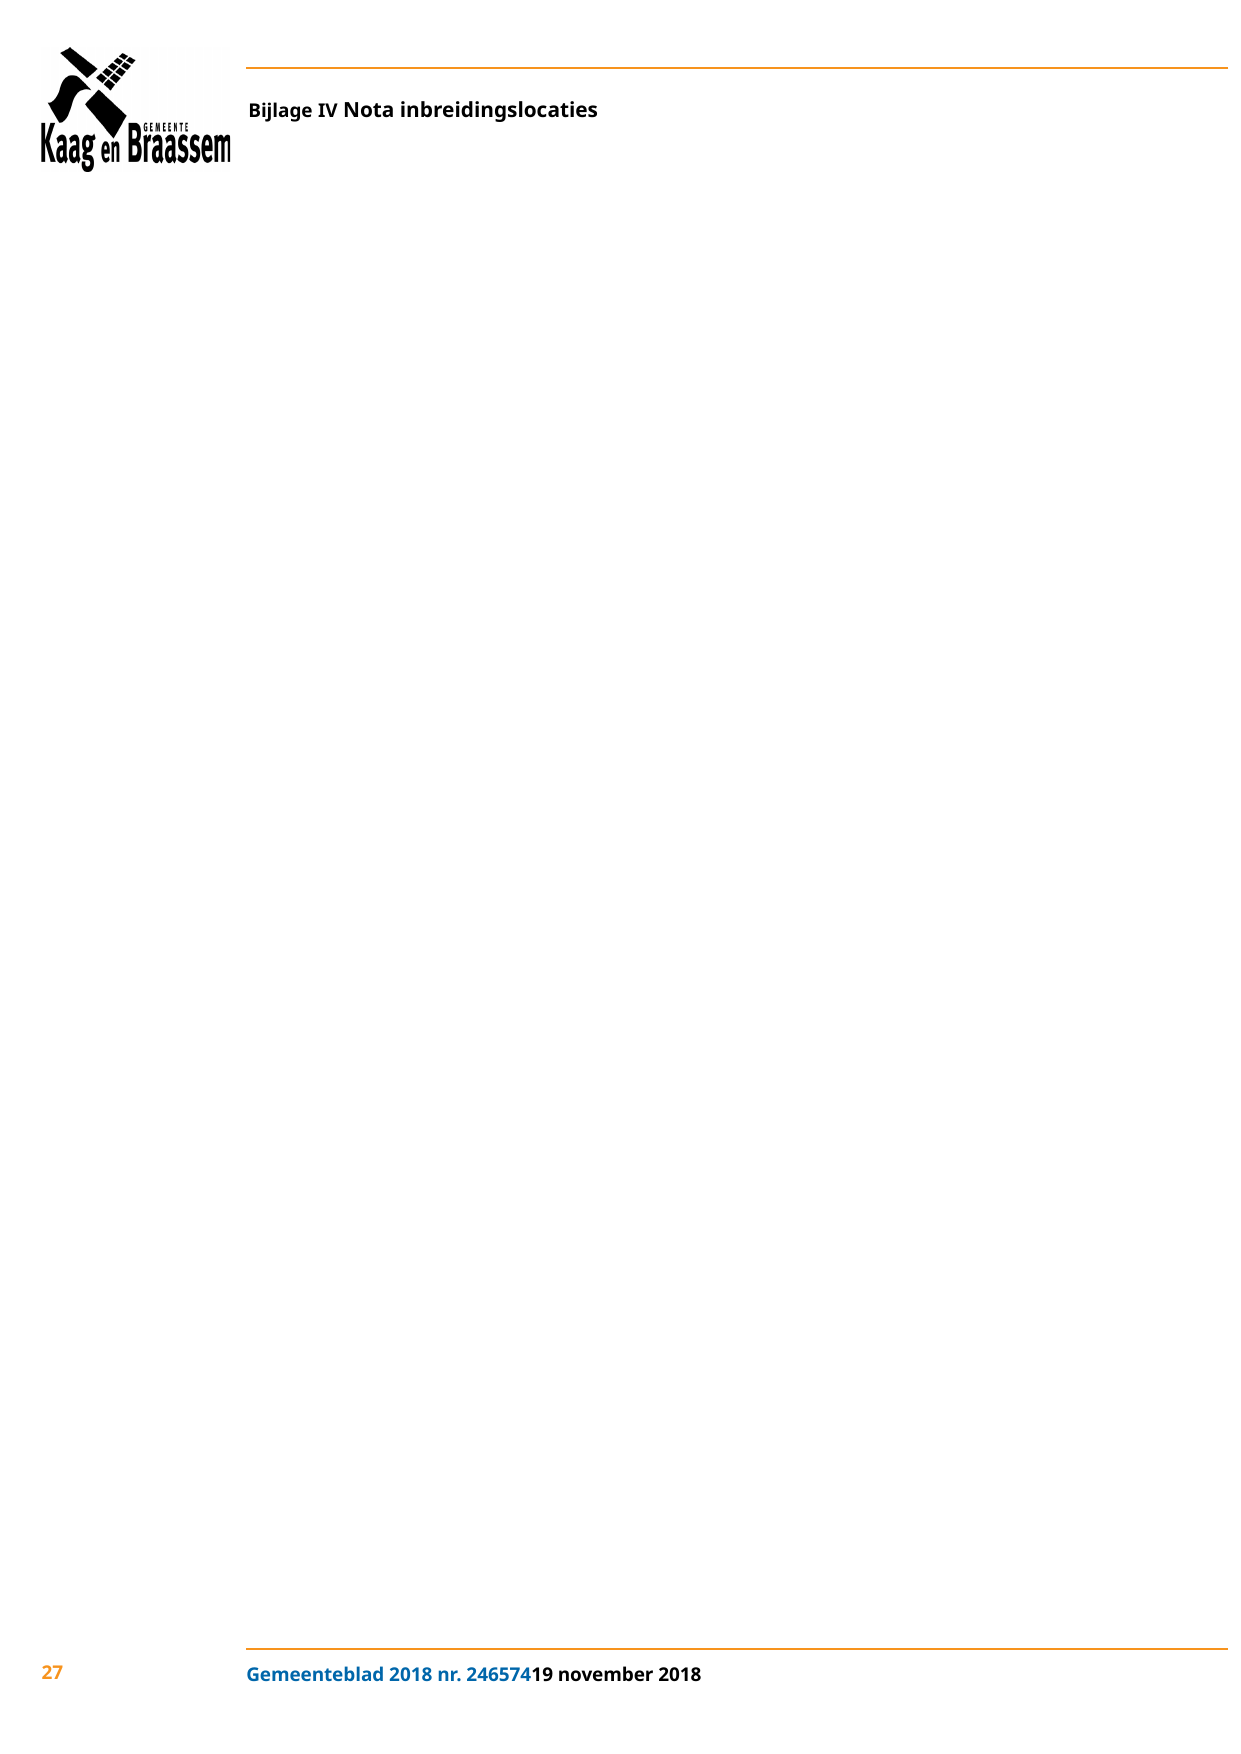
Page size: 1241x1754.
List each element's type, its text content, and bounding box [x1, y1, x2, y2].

picture [41, 47, 231, 172]
text Bijlage IV Nota inbreidingslocaties [248, 95, 1152, 123]
